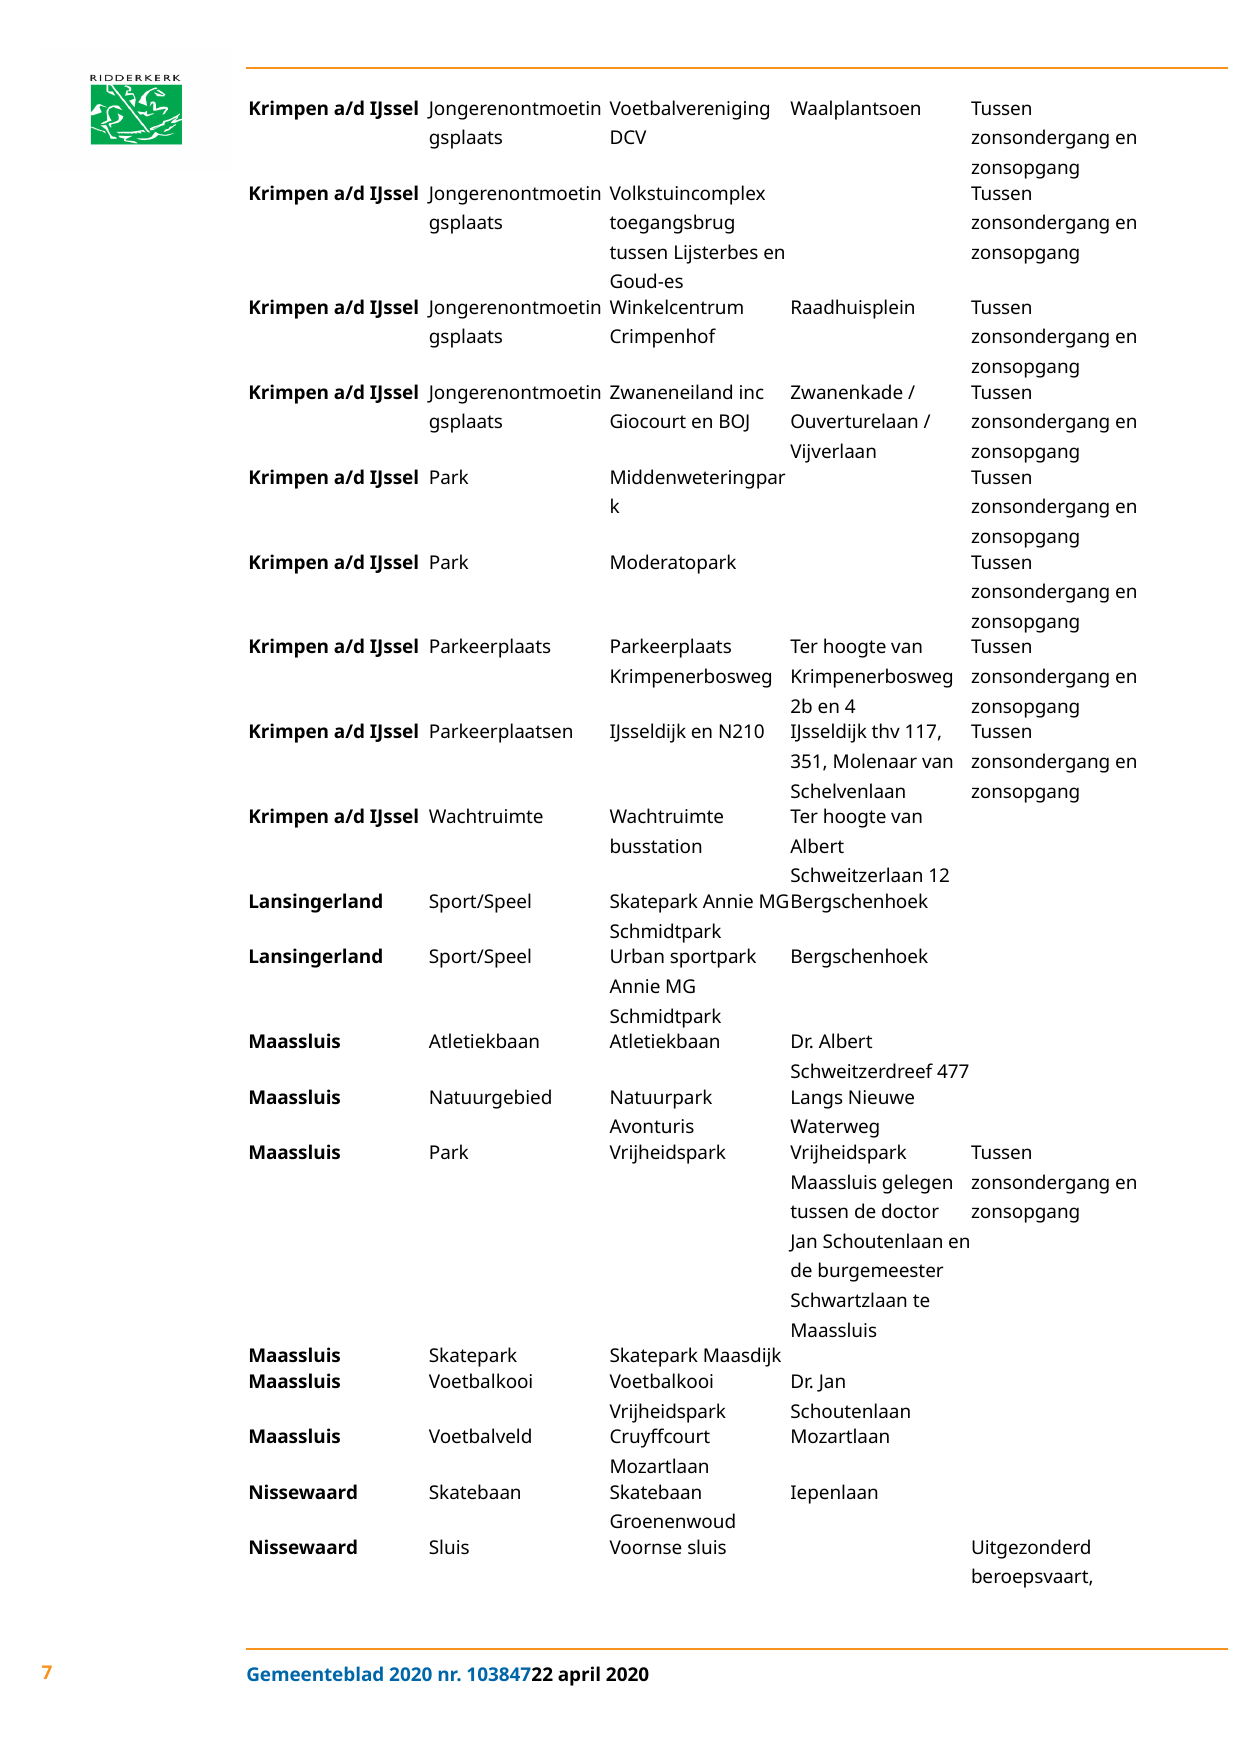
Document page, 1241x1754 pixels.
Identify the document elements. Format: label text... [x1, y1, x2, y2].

table_cell [971, 1343, 1152, 1368]
table_cell Wachtruimte [429, 804, 609, 888]
table_cell Mozartlaan [790, 1424, 971, 1479]
table_cell Voetbalvereniging DCV [609, 95, 790, 180]
table_cell Bergschenhoek [790, 889, 971, 944]
table_cell Raadhuisplein [790, 294, 971, 379]
table_cell Tussen zonsondergang en zonsopgang [971, 379, 1152, 464]
table_cell Skatepark Maasdijk [609, 1343, 790, 1368]
table_cell Tussen zonsondergang en zonsopgang [971, 95, 1152, 180]
table_cell Jongerenontmoetingsplaats [429, 95, 609, 180]
table_cell Parkeerplaats Krimpenerbosweg [609, 634, 790, 719]
table_cell Atletiekbaan [609, 1029, 790, 1084]
table_cell Maassluis [248, 1368, 429, 1423]
table_cell [971, 804, 1152, 888]
table_cell Voetbalveld [429, 1424, 609, 1479]
table_cell Skatebaan [429, 1479, 609, 1534]
table_cell Nissewaard [248, 1479, 429, 1534]
table_cell Skatebaan Groenenwoud [609, 1479, 790, 1534]
table_cell [790, 549, 971, 634]
table_cell Sport/Speel [429, 944, 609, 1029]
table_cell [971, 889, 1152, 944]
table_cell Cruyffcourt Mozartlaan [609, 1424, 790, 1479]
table_cell Tussen zonsondergang en zonsopgang [971, 719, 1152, 803]
table_cell Voetbalkooi Vrijheidspark [609, 1368, 790, 1423]
table_cell Middenweteringpark [609, 464, 790, 549]
table_cell Sport/Speel [429, 889, 609, 944]
table_cell Jongerenontmoetingsplaats [429, 180, 609, 294]
table_cell Maassluis [248, 1139, 429, 1342]
table_cell [790, 464, 971, 549]
table_cell [971, 1029, 1152, 1084]
table_cell Dr. Jan Schoutenlaan [790, 1368, 971, 1423]
table_cell Tussen zonsondergang en zonsopgang [971, 180, 1152, 294]
table_cell [971, 1479, 1152, 1534]
table_cell Lansingerland [248, 889, 429, 944]
table_cell Park [429, 464, 609, 549]
table_cell Krimpen a/d IJssel [248, 95, 429, 180]
table_cell Skatepark [429, 1343, 609, 1368]
table_cell Tussen zonsondergang en zonsopgang [971, 1139, 1152, 1342]
table_cell Iepenlaan [790, 1479, 971, 1534]
table_cell Winkelcentrum Crimpenhof [609, 294, 790, 379]
table_cell Parkeerplaatsen [429, 719, 609, 803]
table_cell IJsseldijk thv 117, 351, Molenaar van Schelvenlaan [790, 719, 971, 803]
table_cell Krimpen a/d IJssel [248, 804, 429, 888]
table_cell [790, 1343, 971, 1368]
table_cell Bergschenhoek [790, 944, 971, 1029]
table_cell [971, 1084, 1152, 1139]
table_cell Jongerenontmoetingsplaats [429, 294, 609, 379]
table_cell Uitgezonderd beroepsvaart, [971, 1534, 1152, 1589]
table_cell Tussen zonsondergang en zonsopgang [971, 294, 1152, 379]
table_cell Ter hoogte van Albert Schweitzerlaan 12 [790, 804, 971, 888]
table_cell Langs Nieuwe Waterweg [790, 1084, 971, 1139]
table_cell Voetbalkooi [429, 1368, 609, 1423]
table_cell Vrijheidspark Maassluis gelegen tussen de doctor Jan Schoutenlaan en de burgemeester Schwartzlaan te Maassluis [790, 1139, 971, 1342]
picture [41, 47, 231, 172]
table_cell Dr. Albert Schweitzerdreef 477 [790, 1029, 971, 1084]
table_cell Natuurpark Avonturis [609, 1084, 790, 1139]
table_cell Park [429, 1139, 609, 1342]
table_cell Maassluis [248, 1029, 429, 1084]
table_cell Volkstuincomplex toegangsbrug tussen Lijsterbes en Goud-es [609, 180, 790, 294]
table_cell Maassluis [248, 1424, 429, 1479]
table_cell Zwanenkade / Ouverturelaan / Vijverlaan [790, 379, 971, 464]
table_cell Krimpen a/d IJssel [248, 294, 429, 379]
table_cell Krimpen a/d IJssel [248, 464, 429, 549]
table_cell Jongerenontmoetingsplaats [429, 379, 609, 464]
table_cell [971, 944, 1152, 1029]
table_cell Parkeerplaats [429, 634, 609, 719]
table_cell Krimpen a/d IJssel [248, 180, 429, 294]
table_cell Waalplantsoen [790, 95, 971, 180]
table_cell Zwaneneiland inc Giocourt en BOJ [609, 379, 790, 464]
table_cell [971, 1424, 1152, 1479]
table_cell Tussen zonsondergang en zonsopgang [971, 464, 1152, 549]
table_cell [790, 1534, 971, 1589]
table_cell Krimpen a/d IJssel [248, 719, 429, 803]
table_cell Krimpen a/d IJssel [248, 549, 429, 634]
table_cell Nissewaard [248, 1534, 429, 1589]
table_cell Tussen zonsondergang en zonsopgang [971, 549, 1152, 634]
table_cell Maassluis [248, 1084, 429, 1139]
table_cell Moderatopark [609, 549, 790, 634]
table_cell Sluis [429, 1534, 609, 1589]
table_cell Krimpen a/d IJssel [248, 379, 429, 464]
table_cell Maassluis [248, 1343, 429, 1368]
table_cell [971, 1368, 1152, 1423]
table_cell Wachtruimte busstation [609, 804, 790, 888]
table_cell Ter hoogte van Krimpenerbosweg 2b en 4 [790, 634, 971, 719]
table_cell Tussen zonsondergang en zonsopgang [971, 634, 1152, 719]
table_cell Voornse sluis [609, 1534, 790, 1589]
table_cell Vrijheidspark [609, 1139, 790, 1342]
table_cell [790, 180, 971, 294]
table_cell Lansingerland [248, 944, 429, 1029]
table_cell IJsseldijk en N210 [609, 719, 790, 803]
table_cell Park [429, 549, 609, 634]
table_cell Skatepark Annie MG Schmidtpark [609, 889, 790, 944]
table_cell Atletiekbaan [429, 1029, 609, 1084]
table_cell Krimpen a/d IJssel [248, 634, 429, 719]
table_cell Natuurgebied [429, 1084, 609, 1139]
table_cell Urban sportpark Annie MG Schmidtpark [609, 944, 790, 1029]
